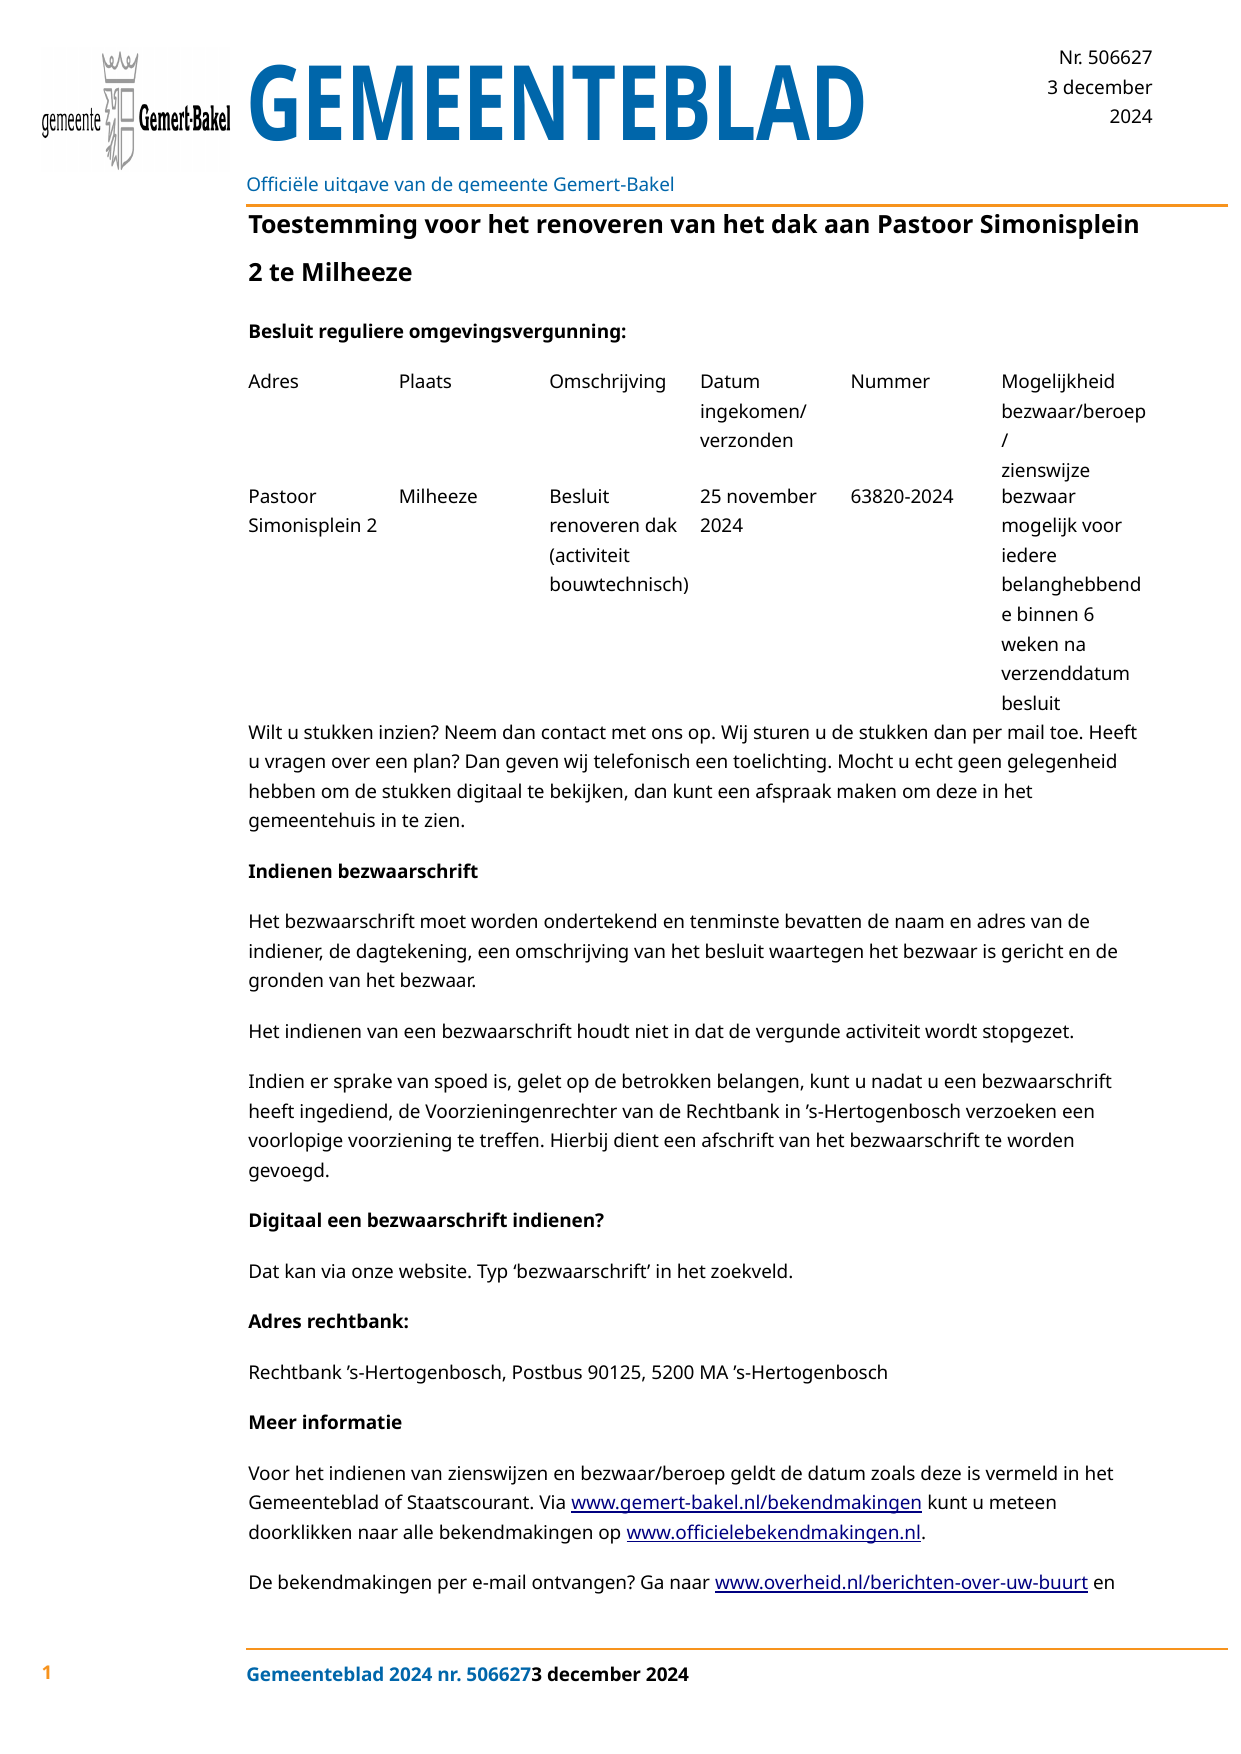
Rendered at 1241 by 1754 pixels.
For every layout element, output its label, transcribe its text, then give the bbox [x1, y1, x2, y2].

text Besluit reguliere omgevingsvergunning: [248, 318, 1152, 344]
text Digitaal een bezwaarschrift indienen? [248, 1208, 1152, 1233]
text Het bezwaarschrift moet worden ondertekend en tenminste bevatten de naam en adres van de indiener, de dagtekening, een omschrijving van het besluit waartegen het bezwaar is gericht en de gronden van het bezwaar. [248, 908, 1152, 993]
text Meer informatie [248, 1409, 1152, 1435]
table_cell Pastoor Simonisplein 2 [248, 483, 398, 716]
table_header Adres [248, 369, 398, 483]
table_cell 25 november 2024 [700, 483, 850, 716]
table_cell Besluit renoveren dak (activiteit bouwtechnisch) [549, 483, 700, 716]
text Adres rechtbank: [248, 1308, 1152, 1334]
picture [41, 47, 231, 172]
table_header Datum ingekomen/ verzonden [700, 369, 850, 483]
table_header Omschrijving [549, 369, 700, 483]
text Wilt u stukken inzien? Neem dan contact met ons op. Wij sturen u de stukken dan per mail toe. Heeft u vragen over een plan? Dan geven wij telefonisch een toelichting. Mocht u echt geen gelegenheid hebben om de stukken digitaal te bekijken, dan kunt een afspraak maken om deze in het gemeentehuis in te zien. [248, 719, 1152, 833]
table_header Plaats [399, 369, 549, 483]
text Toestemming voor het renoveren van het dak aan Pastoor Simonisplein 2 te Milheeze [248, 207, 1152, 288]
table_header Mogelijkheid bezwaar/beroep/ zienswijze [1001, 369, 1152, 483]
table_header Nummer [850, 369, 1001, 483]
text Dat kan via onze website. Typ ‘bezwaarschrift’ in het zoekveld. [248, 1258, 1152, 1284]
text Voor het indienen van zienswijzen en bezwaar/beroep geldt de datum zoals deze is vermeld in het Gemeenteblad of Staatscourant. Via www.gemert-bakel.nl/bekendmakingen kunt u meteen doorklikken naar alle bekendmakingen op www.officielebekendmakingen.nl. [248, 1460, 1152, 1545]
text Het indienen van een bezwaarschrift houdt niet in dat de vergunde activiteit wordt stopgezet. [248, 1018, 1152, 1044]
text Rechtbank ’s-Hertogenbosch, Postbus 90125, 5200 MA ’s-Hertogenbosch [248, 1359, 1152, 1385]
text Indien er sprake van spoed is, gelet op de betrokken belangen, kunt u nadat u een bezwaarschrift heeft ingediend, de Voorzieningenrechter van de Rechtbank in ’s-Hertogenbosch verzoeken een voorlopige voorziening te treffen. Hierbij dient een afschrift van het bezwaarschrift te worden gevoegd. [248, 1068, 1152, 1183]
table_cell Milheeze [399, 483, 549, 716]
table_cell 63820-2024 [850, 483, 1001, 716]
text Indienen bezwaarschrift [248, 858, 1152, 884]
text De bekendmakingen per e-mail ontvangen? Ga naar www.overheid.nl/berichten-over-uw-buurt en [248, 1569, 1152, 1595]
table_cell bezwaar mogelijk voor iedere belanghebbende binnen 6 weken na verzenddatum besluit [1001, 483, 1152, 716]
